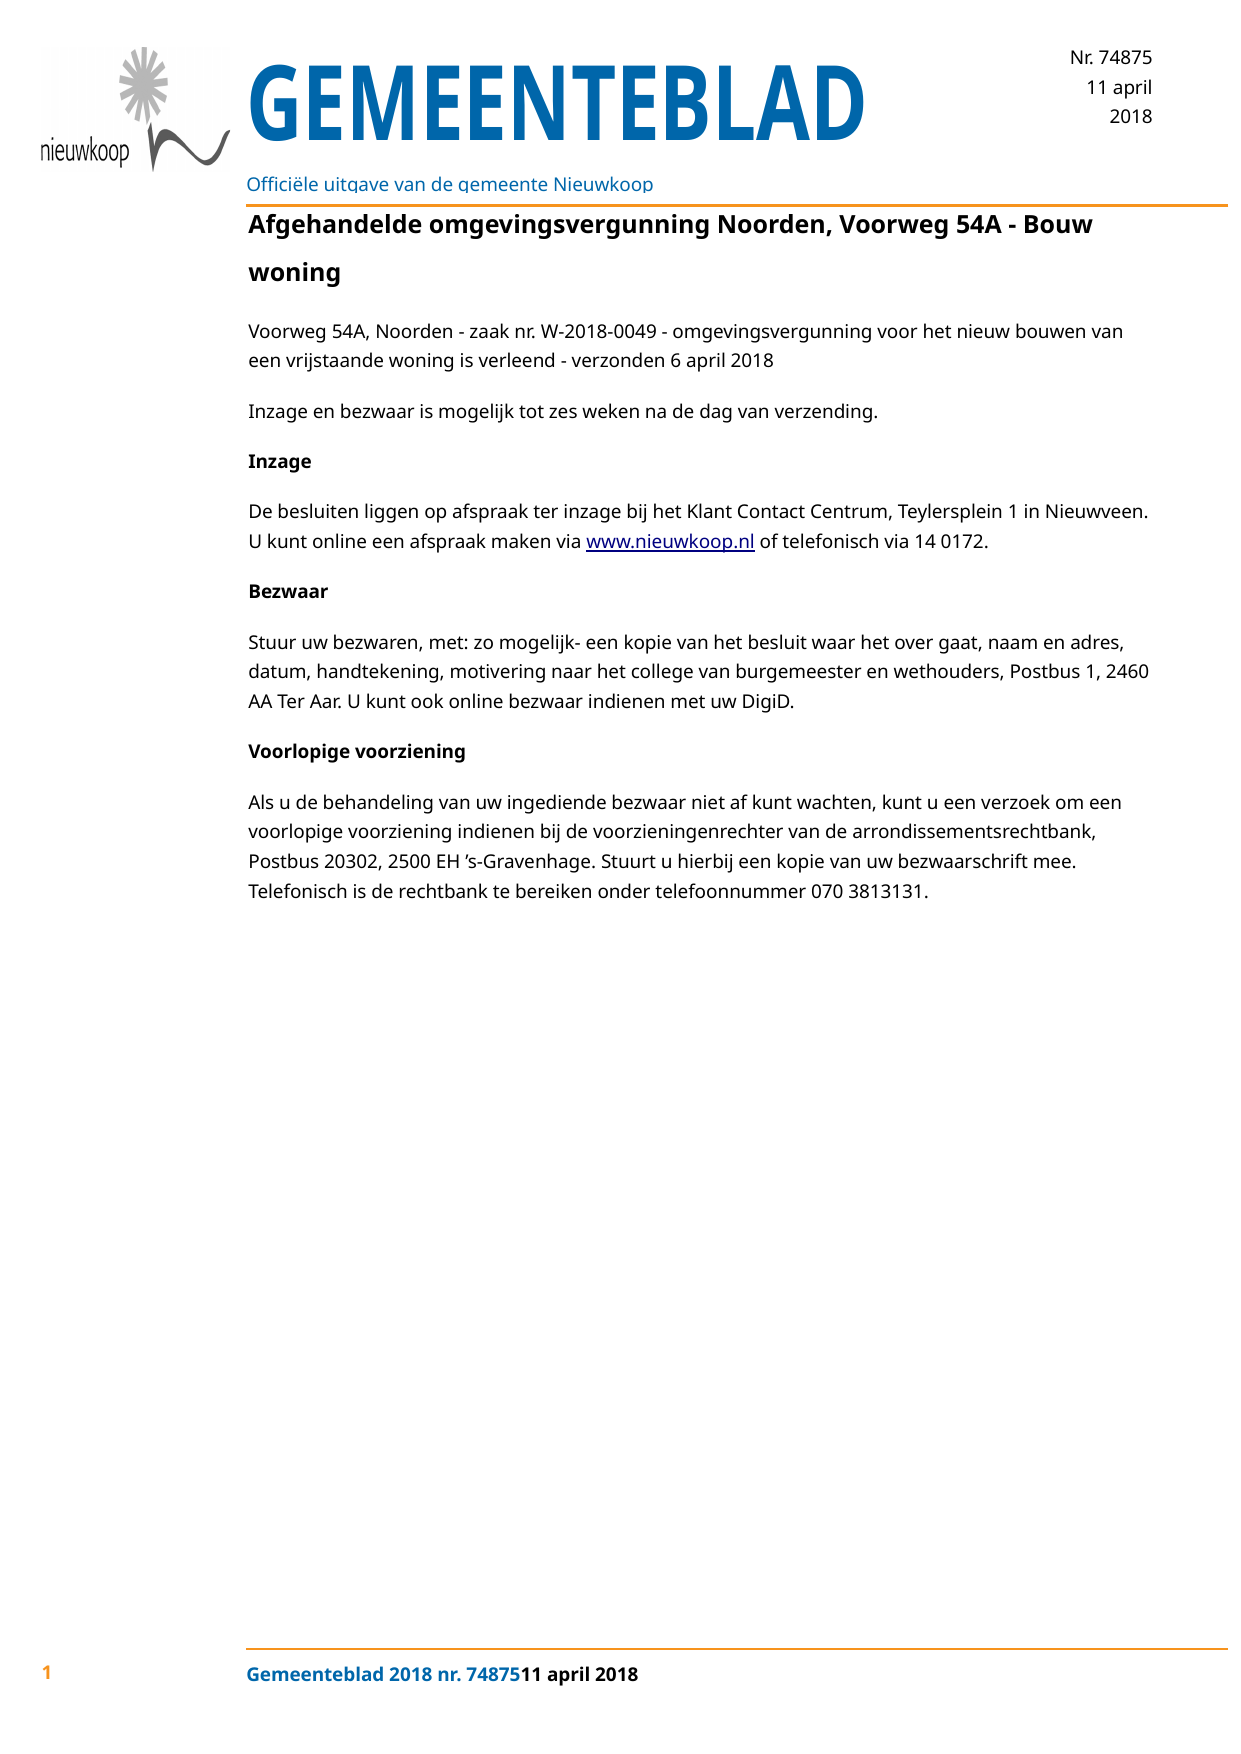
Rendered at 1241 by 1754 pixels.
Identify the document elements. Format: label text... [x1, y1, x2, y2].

text Voorlopige voorziening [248, 739, 1152, 764]
text Bezwaar [248, 579, 1152, 604]
text Voorweg 54A, Noorden - zaak nr. W-2018-0049 - omgevingsvergunning voor het nieuw bouwen van een vrijstaande woning is verleend - verzonden 6 april 2018 [248, 318, 1152, 373]
text Inzage en bezwaar is mogelijk tot zes weken na de dag van verzending. [248, 398, 1152, 424]
text Afgehandelde omgevingsvergunning Noorden, Voorweg 54A - Bouw woning [248, 207, 1152, 288]
text Als u de behandeling van uw ingediende bezwaar niet af kunt wachten, kunt u een verzoek om een voorlopige voorziening indienen bij de voorzieningenrechter van de arrondissementsrechtbank, Postbus 20302, 2500 EH ’s-Gravenhage. Stuurt u hierbij een kopie van uw bezwaarschrift mee. Telefonisch is de rechtbank te bereiken onder telefoonnummer 070 3813131. [248, 789, 1152, 904]
picture [41, 47, 231, 172]
text Inzage [248, 448, 1152, 474]
text Stuur uw bezwaren, met: zo mogelijk- een kopie van het besluit waar het over gaat, naam en adres, datum, handtekening, motivering naar het college van burgemeester en wethouders, Postbus 1, 2460 AA Ter Aar. U kunt ook online bezwaar indienen met uw DigiD. [248, 629, 1152, 714]
text De besluiten liggen op afspraak ter inzage bij het Klant Contact Centrum, Teylersplein 1 in Nieuwveen. U kunt online een afspraak maken via www.nieuwkoop.nl of telefonisch via 14 0172. [248, 499, 1152, 554]
